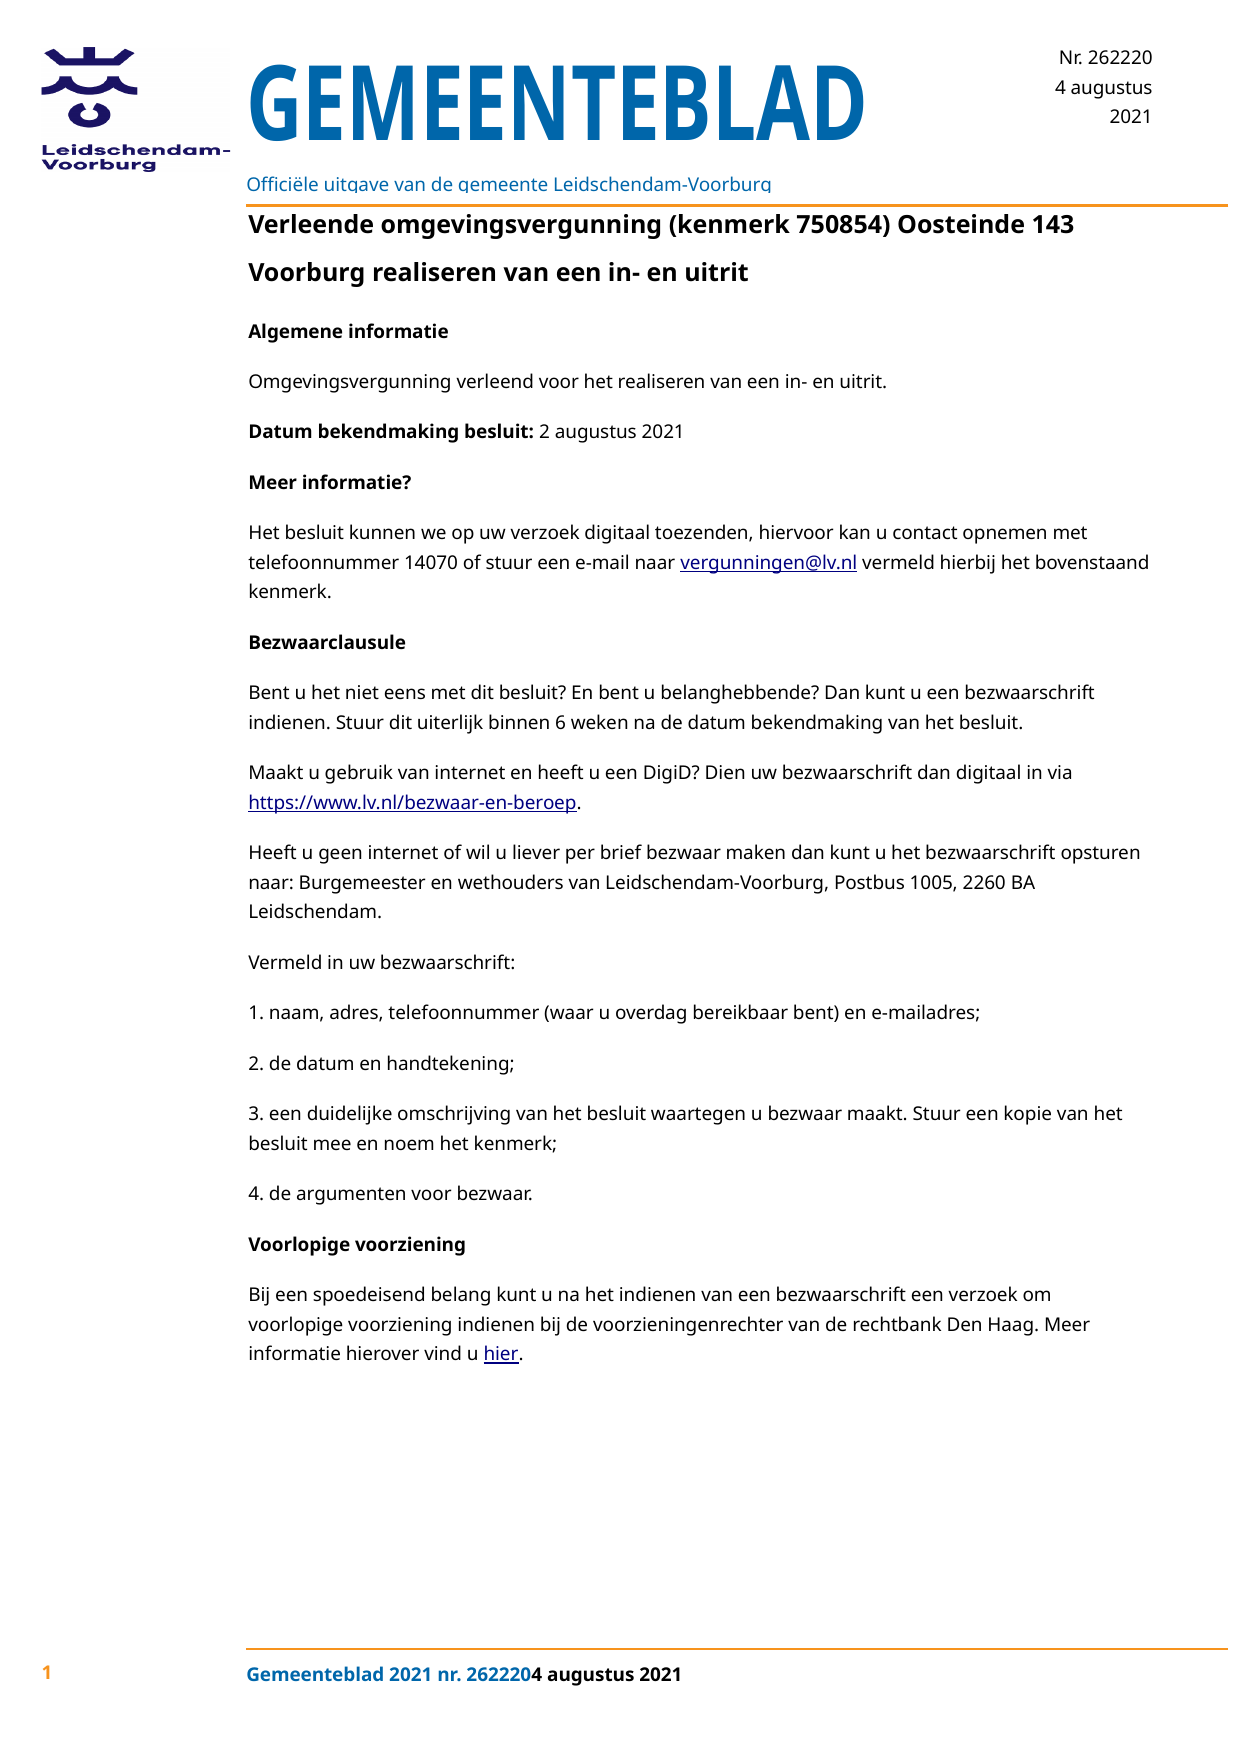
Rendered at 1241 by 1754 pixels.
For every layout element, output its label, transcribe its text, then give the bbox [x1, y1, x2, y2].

text Meer informatie? [248, 469, 1152, 495]
text Maakt u gebruik van internet en heeft u een DigiD? Dien uw bezwaarschrift dan digitaal in via https://www.lv.nl/bezwaar-en-beroep. [248, 759, 1152, 815]
text Verleende omgevingsvergunning (kenmerk 750854) Oosteinde 143 Voorburg realiseren van een in- en uitrit [248, 207, 1152, 288]
text Voorlopige voorziening [248, 1231, 1152, 1257]
text Vermeld in uw bezwaarschrift: [248, 949, 1152, 975]
picture [41, 47, 231, 172]
text 1. naam, adres, telefoonnummer (waar u overdag bereikbaar bent) en e-mailadres; [248, 999, 1152, 1025]
text Datum bekendmaking besluit: 2 augustus 2021 [248, 419, 1152, 444]
text Omgevingsvergunning verleend voor het realiseren van een in- en uitrit. [248, 368, 1152, 394]
text Bezwaarclausule [248, 629, 1152, 655]
text 3. een duidelijke omschrijving van het besluit waartegen u bezwaar maakt. Stuur een kopie van het besluit mee en noem het kenmerk; [248, 1100, 1152, 1156]
text Het besluit kunnen we op uw verzoek digitaal toezenden, hiervoor kan u contact opnemen met telefoonnummer 14070 of stuur een e-mail naar vergunningen@lv.nl vermeld hierbij het bovenstaand kenmerk. [248, 519, 1152, 604]
text Bent u het niet eens met dit besluit? En bent u belanghebbende? Dan kunt u een bezwaarschrift indienen. Stuur dit uiterlijk binnen 6 weken na de datum bekendmaking van het besluit. [248, 679, 1152, 735]
text 4. de argumenten voor bezwaar. [248, 1180, 1152, 1206]
text Bij een spoedeisend belang kunt u na het indienen van een bezwaarschrift een verzoek om voorlopige voorziening indienen bij de voorzieningenrechter van de rechtbank Den Haag. Meer informatie hierover vind u hier. [248, 1281, 1152, 1366]
text 2. de datum en handtekening; [248, 1050, 1152, 1076]
text Algemene informatie [248, 318, 1152, 344]
text Heeft u geen internet of wil u liever per brief bezwaar maken dan kunt u het bezwaarschrift opsturen naar: Burgemeester en wethouders van Leidschendam-Voorburg, Postbus 1005, 2260 BA Leidschendam. [248, 839, 1152, 924]
